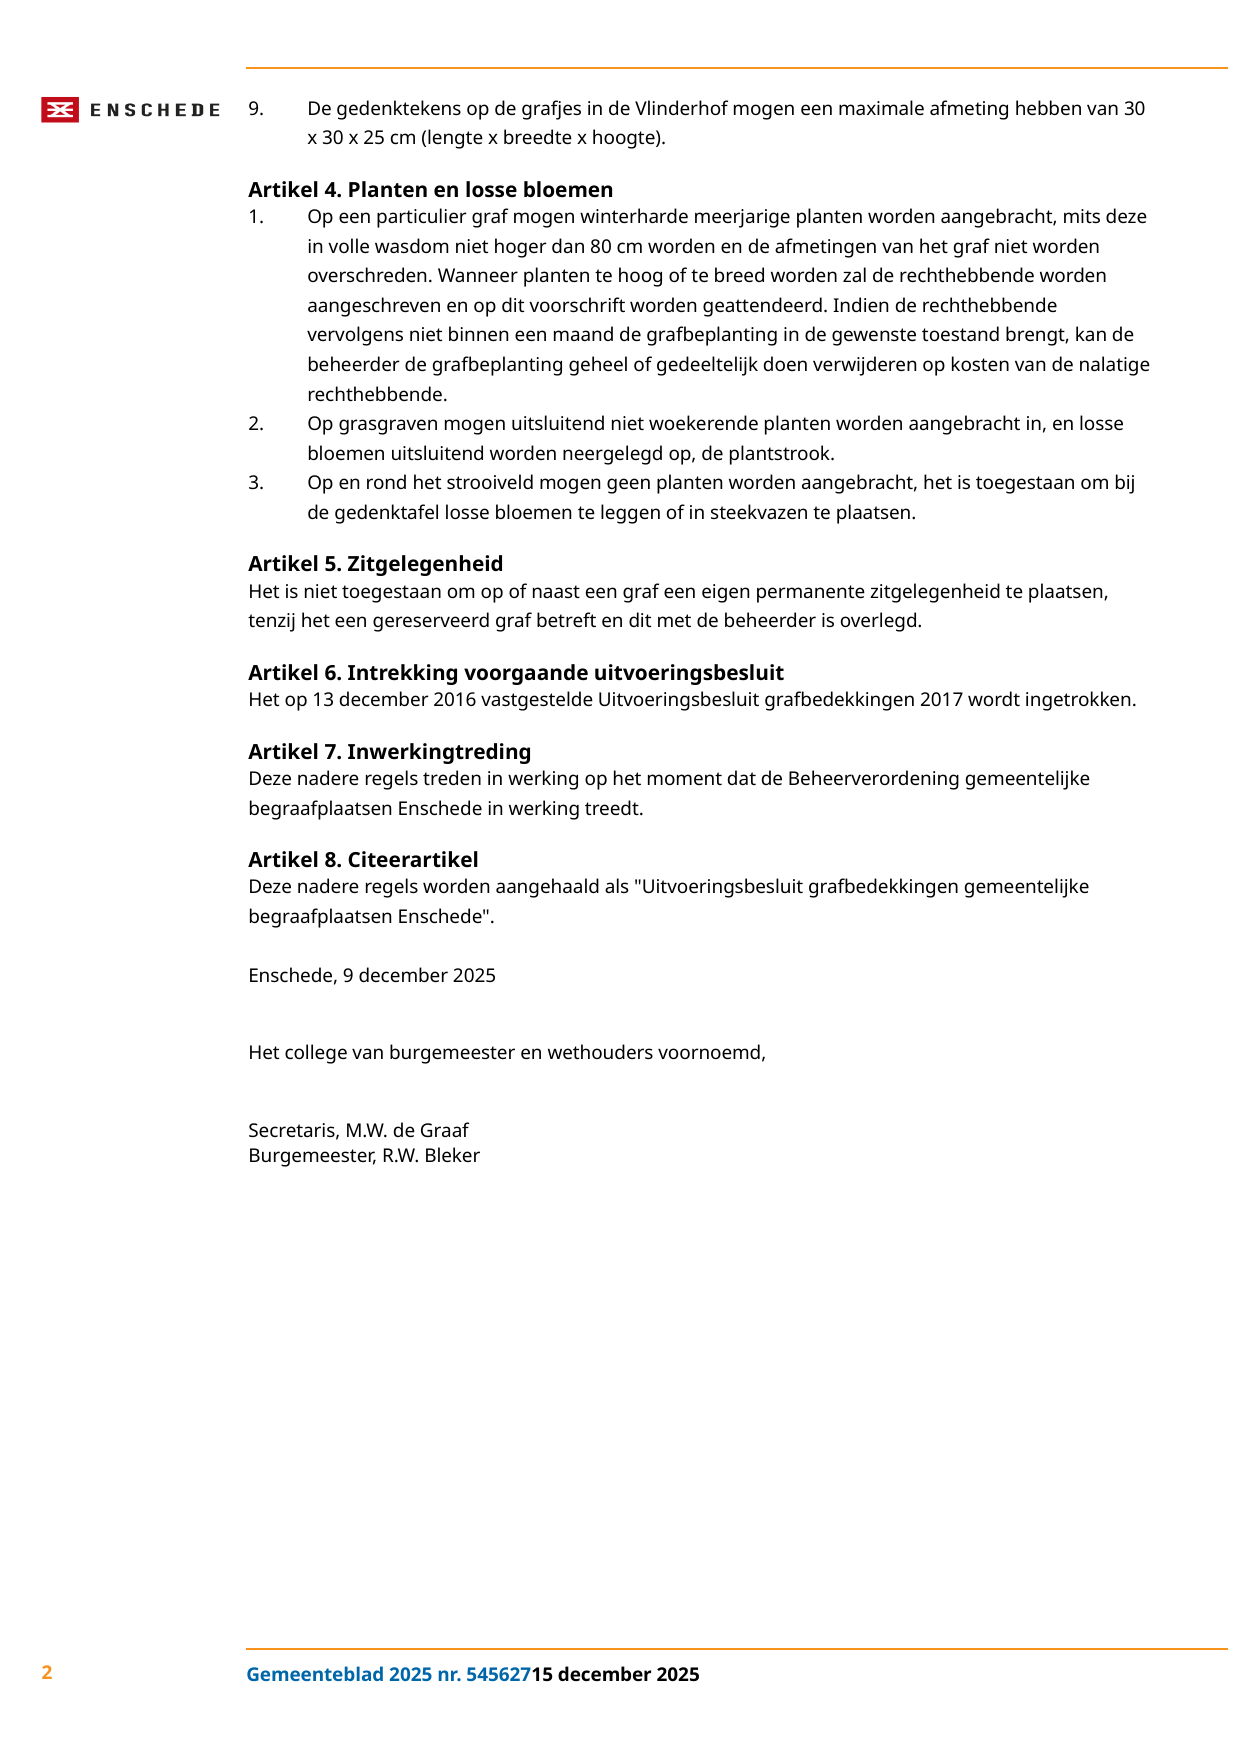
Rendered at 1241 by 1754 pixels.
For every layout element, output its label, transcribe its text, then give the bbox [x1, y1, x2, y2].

list Op en rond het strooiveld mogen geen planten worden aangebracht, het is toegestaan om bij de gedenktafel losse bloemen te leggen of in steekvazen te plaatsen. [248, 469, 1152, 525]
list De gedenktekens op de grafjes in de Vlinderhof mogen een maximale afmeting hebben van 30 x 30 x 25 cm (lengte x breedte x hoogte). [248, 95, 1152, 150]
text Het is niet toegestaan om op of naast een graf een eigen permanente zitgelegenheid te plaatsen, tenzij het een gereserveerd graf betreft en dit met de beheerder is overlegd. [248, 578, 1152, 633]
text Deze nadere regels worden aangehaald als "Uitvoeringsbesluit grafbedekkingen gemeentelijke begraafplaatsen Enschede". [248, 874, 1152, 929]
text Artikel 5. Zitgelegenheid [248, 549, 1152, 578]
picture [41, 47, 231, 172]
text Deze nadere regels treden in werking op het moment dat de Beheerverordening gemeentelijke begraafplaatsen Enschede in werking treedt. [248, 765, 1152, 821]
list Op een particulier graf mogen winterharde meerjarige planten worden aangebracht, mits deze in volle wasdom niet hoger dan 80 cm worden en de afmetingen van het graf niet worden overschreden. Wanneer planten te hoog of te breed worden zal de rechthebbende worden aangeschreven en op dit voorschrift worden geattendeerd. Indien de rechthebbende vervolgens niet binnen een maand de grafbeplanting in de gewenste toestand brengt, kan de beheerder de grafbeplanting geheel of gedeeltelijk doen verwijderen op kosten van de nalatige rechthebbende. [248, 203, 1152, 406]
text Secretaris, M.W. de Graaf [248, 1117, 1152, 1142]
text Het op 13 december 2016 vastgestelde Uitvoeringsbesluit grafbedekkingen 2017 wordt ingetrokken. [248, 686, 1152, 712]
text Artikel 7. Inwerkingtreding [248, 737, 1152, 765]
text Artikel 6. Intrekking voorgaande uitvoeringsbesluit [248, 658, 1152, 686]
text Artikel 4. Planten en losse bloemen [248, 175, 1152, 203]
text Het college van burgemeester en wethouders voornoemd, [248, 1039, 1152, 1065]
text Artikel 8. Citeerartikel [248, 845, 1152, 874]
text Enschede, 9 december 2025 [248, 962, 1152, 988]
text Burgemeester, R.W. Bleker [248, 1142, 1152, 1168]
list Op grasgraven mogen uitsluitend niet woekerende planten worden aangebracht in, en losse bloemen uitsluitend worden neergelegd op, de plantstrook. [248, 410, 1152, 466]
